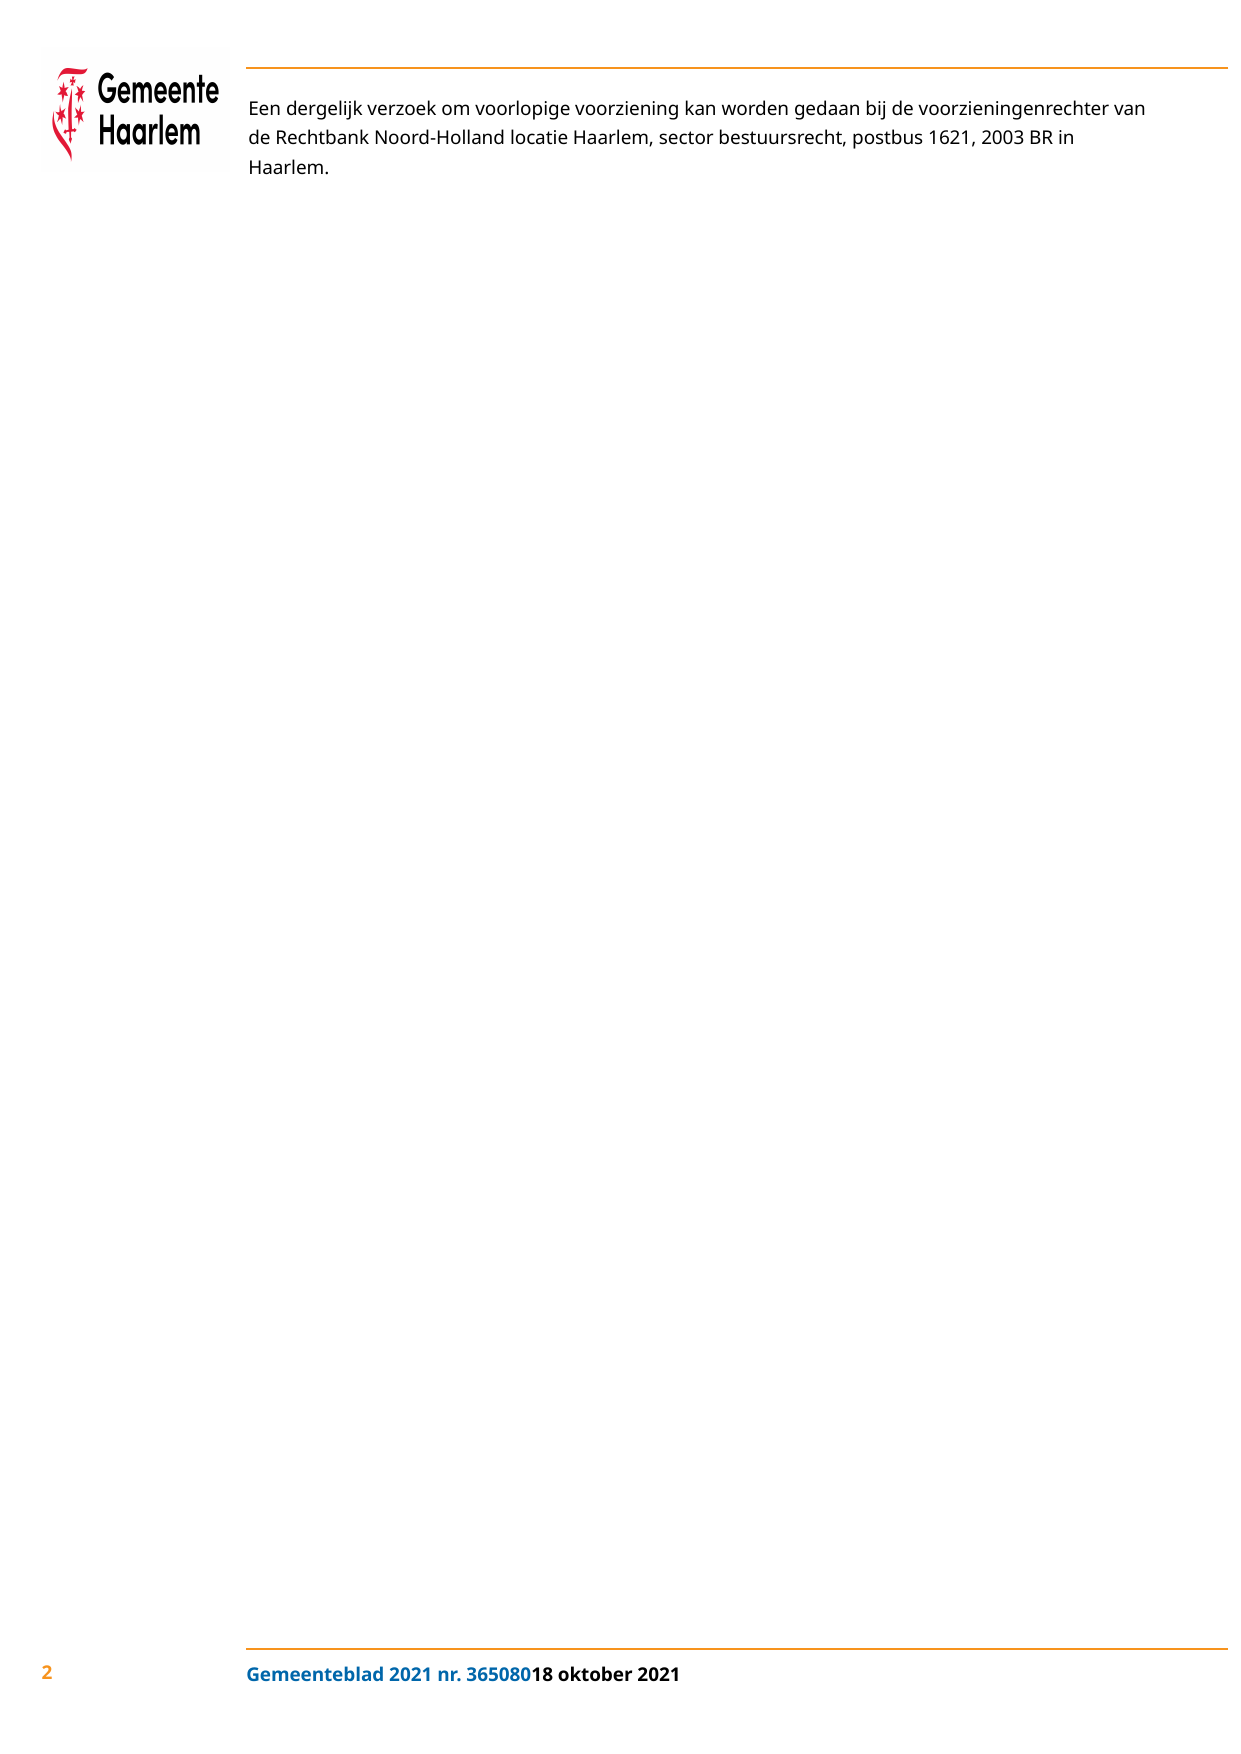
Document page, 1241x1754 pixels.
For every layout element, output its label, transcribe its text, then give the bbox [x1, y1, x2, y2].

picture [41, 47, 231, 172]
text Een dergelijk verzoek om voorlopige voorziening kan worden gedaan bij de voorzieningenrechter van de Rechtbank Noord-Holland locatie Haarlem, sector bestuursrecht, postbus 1621, 2003 BR in Haarlem. [248, 95, 1152, 180]
